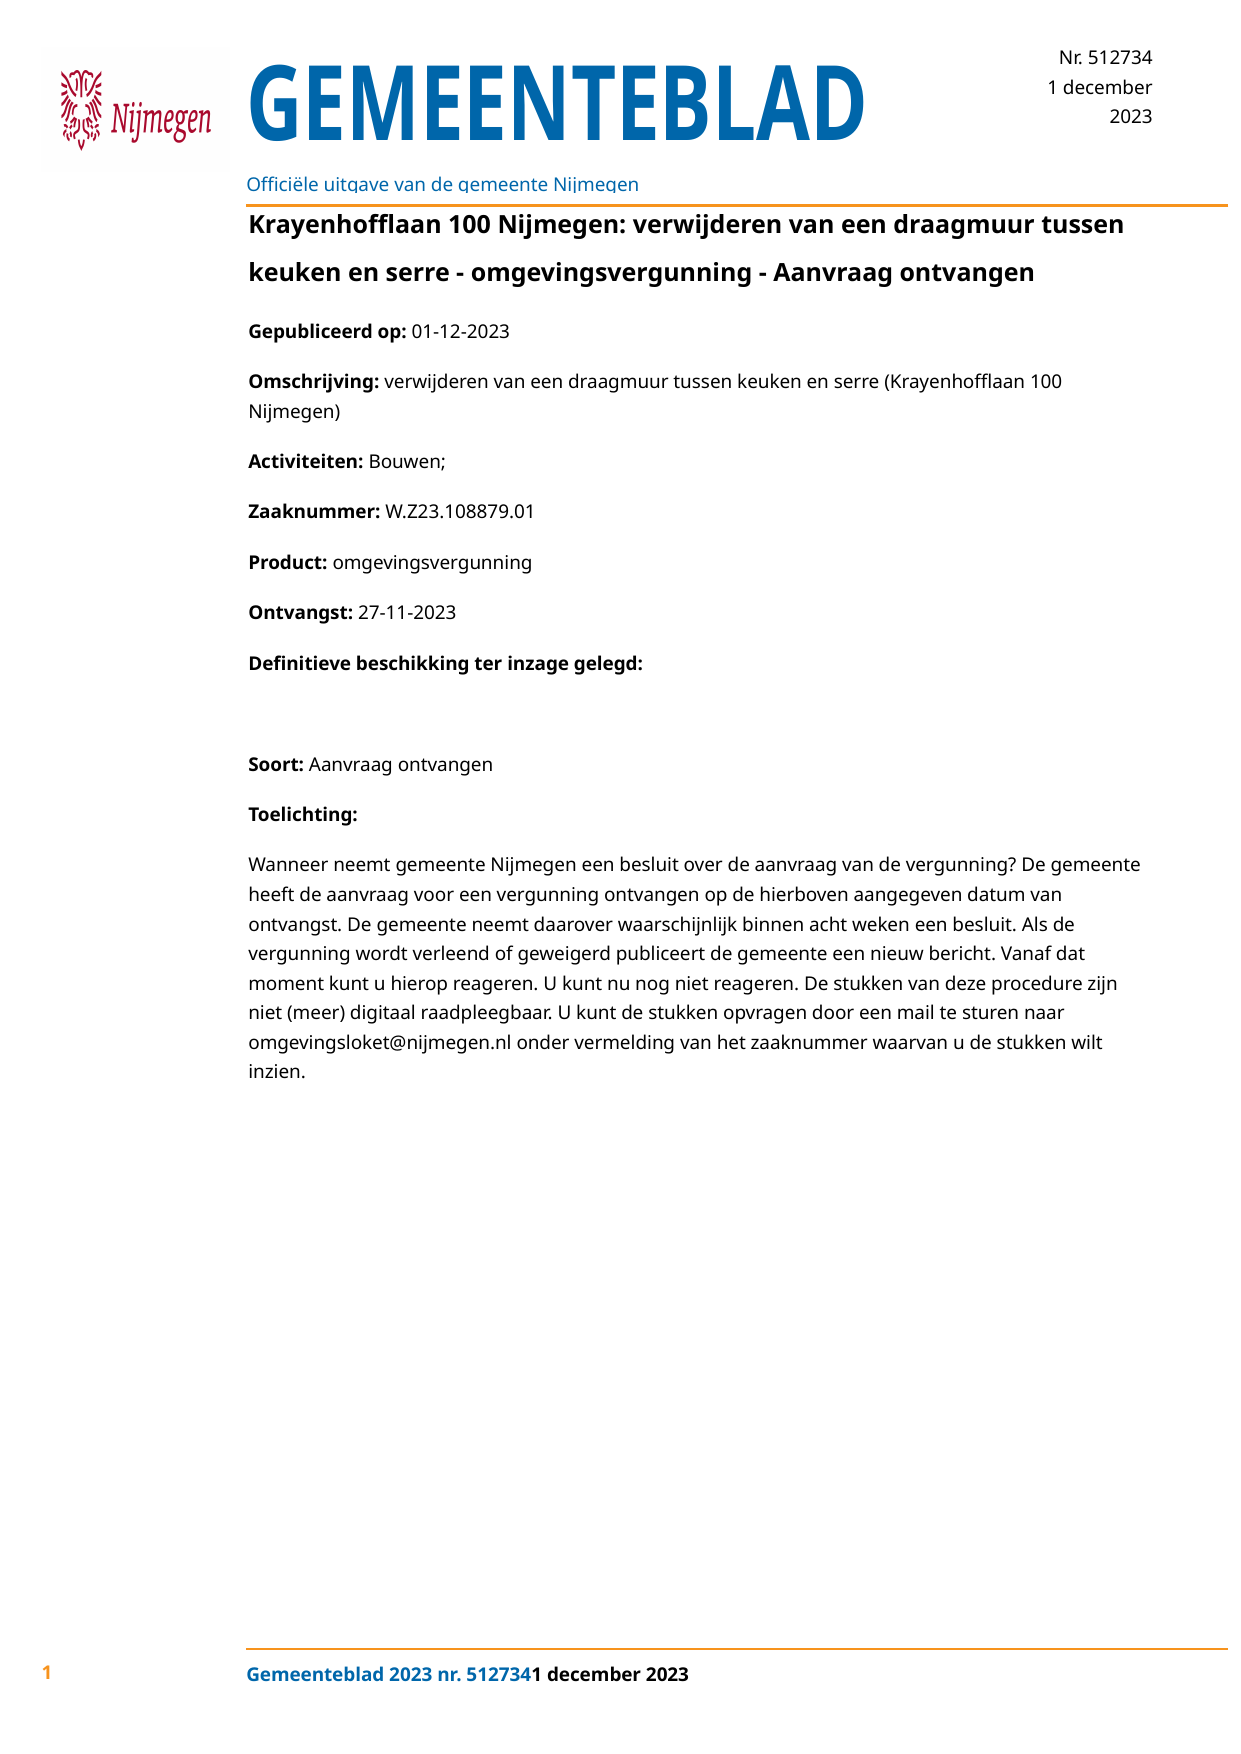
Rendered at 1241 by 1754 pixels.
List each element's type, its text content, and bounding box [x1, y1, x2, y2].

text Omschrijving: verwijderen van een draagmuur tussen keuken en serre (Krayenhofflaan 100 Nijmegen) [248, 368, 1152, 424]
text Definitieve beschikking ter inzage gelegd: [248, 650, 1152, 676]
text Zaaknummer: W.Z23.108879.01 [248, 499, 1152, 524]
text Ontvangst: 27-11-2023 [248, 599, 1152, 625]
text Wanneer neemt gemeente Nijmegen een besluit over de aanvraag van de vergunning? De gemeente heeft de aanvraag voor een vergunning ontvangen op de hierboven aangegeven datum van ontvangst. De gemeente neemt daarover waarschijnlijk binnen acht weken een besluit. Als de vergunning wordt verleend of geweigerd publiceert de gemeente een nieuw bericht. Vanaf dat moment kunt u hierop reageren. U kunt nu nog niet reageren. De stukken van deze procedure zijn niet (meer) digitaal raadpleegbaar. U kunt de stukken opvragen door een mail te sturen naar omgevingsloket@nijmegen.nl onder vermelding van het zaaknummer waarvan u de stukken wilt inzien. [248, 852, 1152, 1084]
text Gepubliceerd op: 01-12-2023 [248, 318, 1152, 344]
text Krayenhofflaan 100 Nijmegen: verwijderen van een draagmuur tussen keuken en serre - omgevingsvergunning - Aanvraag ontvangen [248, 207, 1152, 288]
text Soort: Aanvraag ontvangen [248, 751, 1152, 777]
text Toelichting: [248, 801, 1152, 827]
text Activiteiten: Bouwen; [248, 448, 1152, 474]
picture [41, 47, 231, 172]
text Product: omgevingsvergunning [248, 549, 1152, 575]
